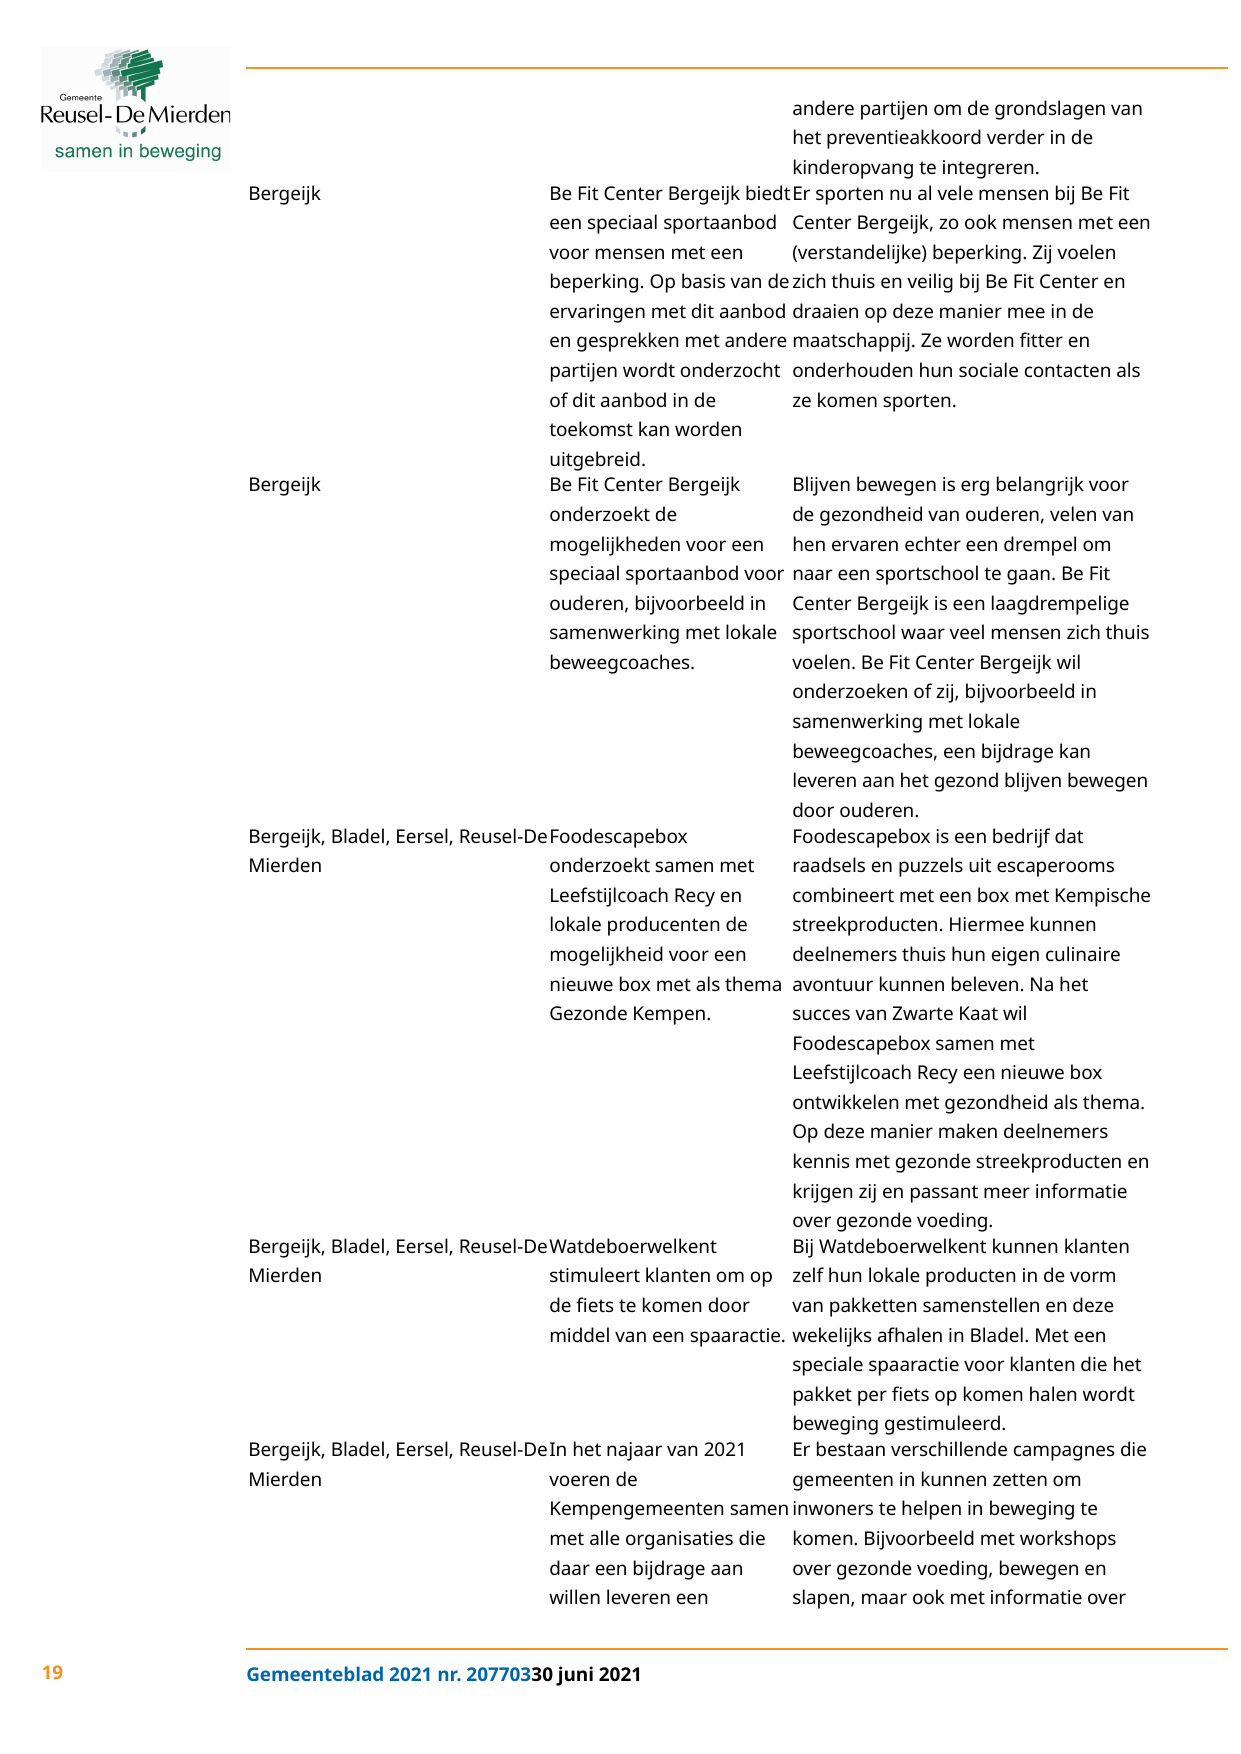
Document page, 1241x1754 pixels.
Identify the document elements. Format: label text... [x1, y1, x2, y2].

table_cell [549, 95, 792, 180]
table_cell Bergeijk, Bladel, Eersel, Reusel-De Mierden [248, 1233, 549, 1436]
table_cell Watdeboerwelkent stimuleert klanten om op de fiets te komen door middel van een spaaractie. [549, 1233, 792, 1436]
table_cell In het najaar van 2021 voeren de Kempengemeenten samen met alle organisaties die daar een bijdrage aan willen leveren een [549, 1436, 792, 1610]
table_cell Foodescapebox onderzoekt samen met Leefstijlcoach Recy en lokale producenten de mogelijkheid voor een nieuwe box met als thema Gezonde Kempen. [549, 823, 792, 1233]
table_cell Bergeijk, Bladel, Eersel, Reusel-De Mierden [248, 823, 549, 1233]
table_cell Bergeijk [248, 472, 549, 823]
table_cell Bij Watdeboerwelkent kunnen klanten zelf hun lokale producten in de vorm van pakketten samenstellen en deze wekelijks afhalen in Bladel. Met een speciale spaaractie voor klanten die het pakket per fiets op komen halen wordt beweging gestimuleerd. [792, 1233, 1152, 1436]
table_cell [248, 95, 549, 180]
table_cell Er sporten nu al vele mensen bij Be Fit Center Bergeijk, zo ook mensen met een (verstandelijke) beperking. Zij voelen zich thuis en veilig bij Be Fit Center en draaien op deze manier mee in de maatschappij. Ze worden fitter en onderhouden hun sociale contacten als ze komen sporten. [792, 180, 1152, 472]
table_cell Bergeijk [248, 180, 549, 472]
table_cell Be Fit Center Bergeijk biedt een speciaal sportaanbod voor mensen met een beperking. Op basis van de ervaringen met dit aanbod en gesprekken met andere partijen wordt onderzocht of dit aanbod in de toekomst kan worden uitgebreid. [549, 180, 792, 472]
table_cell Bergeijk, Bladel, Eersel, Reusel-De Mierden [248, 1436, 549, 1610]
table_cell Er bestaan verschillende campagnes die gemeenten in kunnen zetten om inwoners te helpen in beweging te komen. Bijvoorbeeld met workshops over gezonde voeding, bewegen en slapen, maar ook met informatie over [792, 1436, 1152, 1610]
table_cell Foodescapebox is een bedrijf dat raadsels en puzzels uit escaperooms combineert met een box met Kempische streekproducten. Hiermee kunnen deelnemers thuis hun eigen culinaire avontuur kunnen beleven. Na het succes van Zwarte Kaat wil Foodescapebox samen met Leefstijlcoach Recy een nieuwe box ontwikkelen met gezondheid als thema. Op deze manier maken deelnemers kennis met gezonde streekproducten en krijgen zij en passant meer informatie over gezonde voeding. [792, 823, 1152, 1233]
table_cell Be Fit Center Bergeijk onderzoekt de mogelijkheden voor een speciaal sportaanbod voor ouderen, bijvoorbeeld in samenwerking met lokale beweegcoaches. [549, 472, 792, 823]
table_cell Blijven bewegen is erg belangrijk voor de gezondheid van ouderen, velen van hen ervaren echter een drempel om naar een sportschool te gaan. Be Fit Center Bergeijk is een laagdrempelige sportschool waar veel mensen zich thuis voelen. Be Fit Center Bergeijk wil onderzoeken of zij, bijvoorbeeld in samenwerking met lokale beweegcoaches, een bijdrage kan leveren aan het gezond blijven bewegen door ouderen. [792, 472, 1152, 823]
picture [41, 47, 231, 172]
table_cell andere partijen om de grondslagen van het preventieakkoord verder in de kinderopvang te integreren. [792, 95, 1152, 180]
